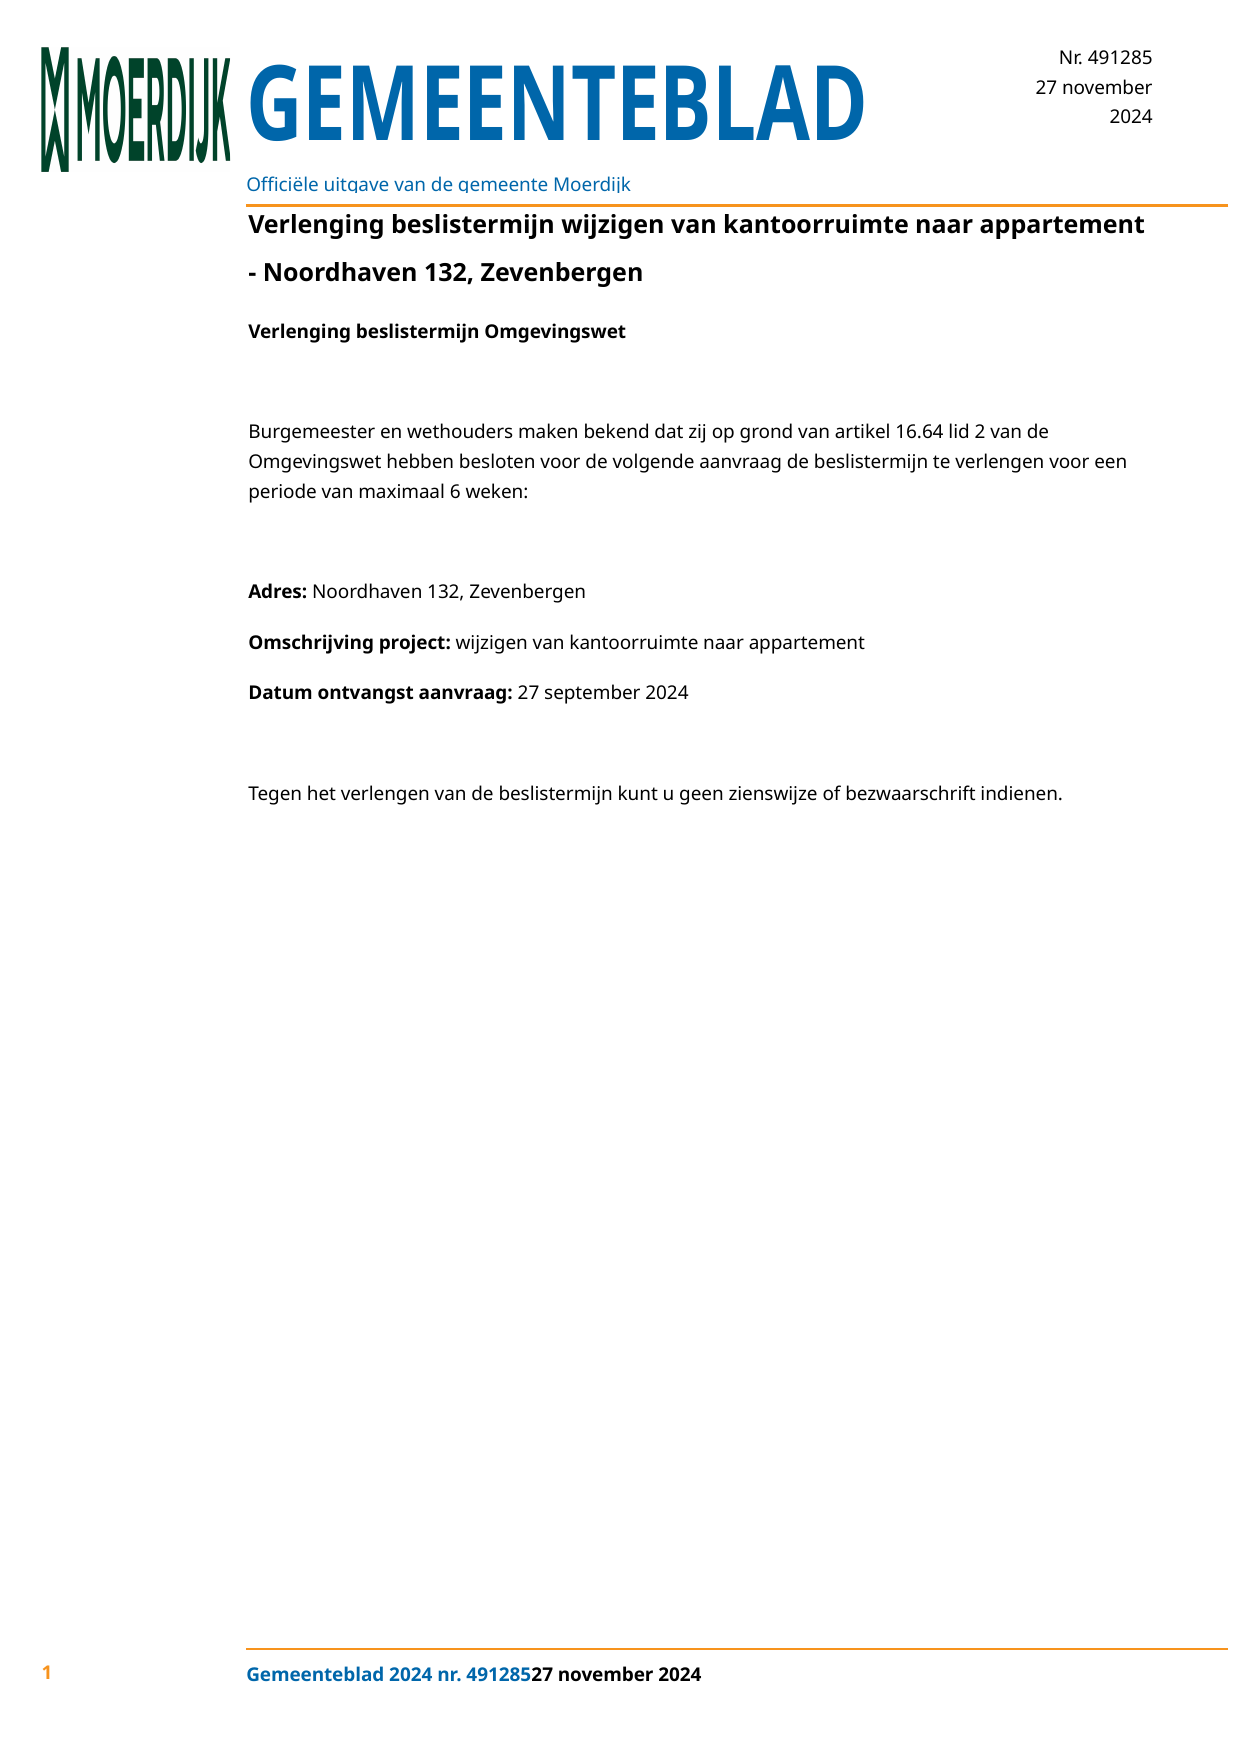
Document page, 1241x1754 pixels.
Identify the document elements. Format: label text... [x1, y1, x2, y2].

text Omschrijving project: wijzigen van kantoorruimte naar appartement [248, 629, 1152, 655]
text Verlenging beslistermijn Omgevingswet [248, 318, 1152, 344]
text Datum ontvangst aanvraag: 27 september 2024 [248, 679, 1152, 705]
picture [41, 47, 231, 172]
text Adres: Noordhaven 132, Zevenbergen [248, 579, 1152, 604]
text Burgemeester en wethouders maken bekend dat zij op grond van artikel 16.64 lid 2 van de Omgevingswet hebben besloten voor de volgende aanvraag de beslistermijn te verlengen voor een periode van maximaal 6 weken: [248, 419, 1152, 504]
text Tegen het verlengen van de beslistermijn kunt u geen zienswijze of bezwaarschrift indienen. [248, 780, 1152, 806]
text Verlenging beslistermijn wijzigen van kantoorruimte naar appartement - Noordhaven 132, Zevenbergen [248, 207, 1152, 288]
